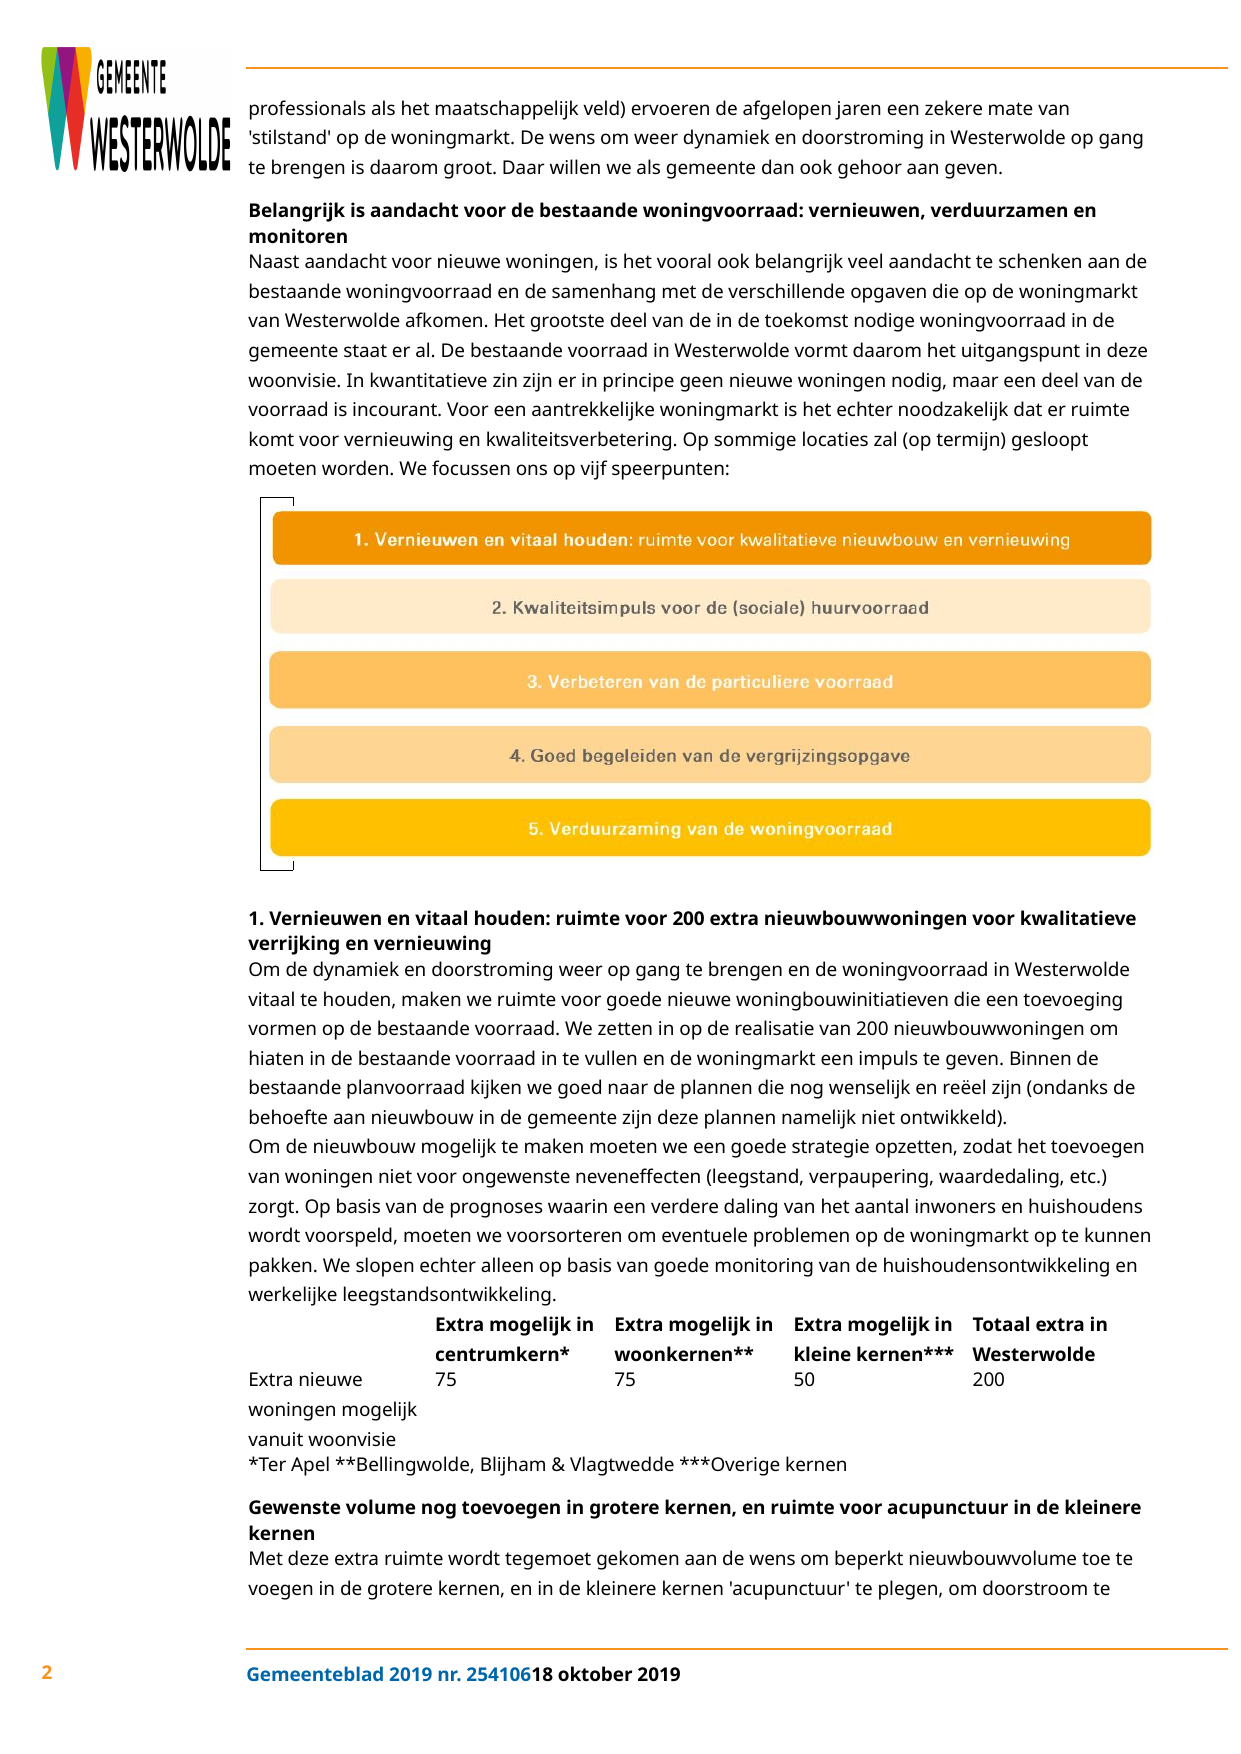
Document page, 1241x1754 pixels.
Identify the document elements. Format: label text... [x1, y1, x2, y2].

table_header Totaal extra in Westerwolde [973, 1311, 1152, 1367]
text Met deze extra ruimte wordt tegemoet gekomen aan de wens om beperkt nieuwbouwvolume toe te voegen in de grotere kernen, en in de kleinere kernen 'acupunctuur' te plegen, om doorstroom te [248, 1546, 1152, 1601]
text Om de nieuwbouw mogelijk te maken moeten we een goede strategie opzetten, zodat het toevoegen van woningen niet voor ongewenste neveneffecten (leegstand, verpaupering, waardedaling, etc.) zorgt. Op basis van de prognoses waarin een verdere daling van het aantal inwoners en huishoudens wordt voorspeld, moeten we voorsorteren om eventuele problemen op de woningmarkt op te kunnen pakken. We slopen echter alleen op basis van goede monitoring van de huishoudensontwikkeling en werkelijke leegstandsontwikkeling. [248, 1134, 1152, 1307]
table_header [248, 1311, 435, 1367]
table_cell 50 [793, 1367, 972, 1452]
table_header Extra mogelijk in woonkernen** [614, 1311, 793, 1367]
text 1. Vernieuwen en vitaal houden: ruimte voor 200 extra nieuwbouwwoningen voor kwalitatieve verrijking en vernieuwing [248, 905, 1152, 956]
table_cell Extra nieuwe woningen mogelijk vanuit woonvisie [248, 1367, 435, 1452]
table_header Extra mogelijk in centrumkern* [435, 1311, 614, 1367]
table_header Extra mogelijk in kleine kernen*** [793, 1311, 972, 1367]
table_cell *Ter Apel **Bellingwolde, Blijham & Vlagtwedde ***Overige kernen [248, 1452, 1152, 1477]
picture [41, 47, 231, 172]
text professionals als het maatschappelijk veld) ervoeren de afgelopen jaren een zekere mate van 'stilstand' op de woningmarkt. De wens om weer dynamiek en doorstroming in Westerwolde op gang te brengen is daarom groot. Daar willen we als gemeente dan ook gehoor aan geven. [248, 95, 1152, 180]
text Belangrijk is aandacht voor de bestaande woningvoorraad: vernieuwen, verduurzamen en monitoren [248, 197, 1152, 248]
text Om de dynamiek en doorstroming weer op gang te brengen en de woningvoorraad in Westerwolde vitaal te houden, maken we ruimte voor goede nieuwe woningbouwinitiatieven die een toevoeging vormen op de bestaande voorraad. We zetten in op de realisatie van 200 nieuwbouwwoningen om hiaten in de bestaande voorraad in te vullen en de woningmarkt een impuls te geven. Binnen de bestaande planvoorraad kijken we goed naar de plannen die nog wenselijk en reëel zijn (ondanks de behoefte aan nieuwbouw in de gemeente zijn deze plannen namelijk niet ontwikkeld). [248, 956, 1152, 1130]
text Gewenste volume nog toevoegen in grotere kernen, en ruimte voor acupunctuur in de kleinere kernen [248, 1494, 1152, 1546]
text Naast aandacht voor nieuwe woningen, is het vooral ook belangrijk veel aandacht te schenken aan de bestaande woningvoorraad en de samenhang met de verschillende opgaven die op de woningmarkt van Westerwolde afkomen. Het grootste deel van de in de toekomst nodige woningvoorraad in de gemeente staat er al. De bestaande voorraad in Westerwolde vormt daarom het uitgangspunt in deze woonvisie. In kwantitatieve zin zijn er in principe geen nieuwe woningen nodig, maar een deel van de voorraad is incourant. Voor een aantrekkelijke woningmarkt is het echter noodzakelijk dat er ruimte komt voor vernieuwing en kwaliteitsverbetering. Op sommige locaties zal (op termijn) gesloopt moeten worden. We focussen ons op vijf speerpunten: [248, 248, 1152, 481]
picture [268, 506, 1155, 861]
table_cell 75 [614, 1367, 793, 1452]
table_cell 200 [973, 1367, 1152, 1452]
table_cell 75 [435, 1367, 614, 1452]
